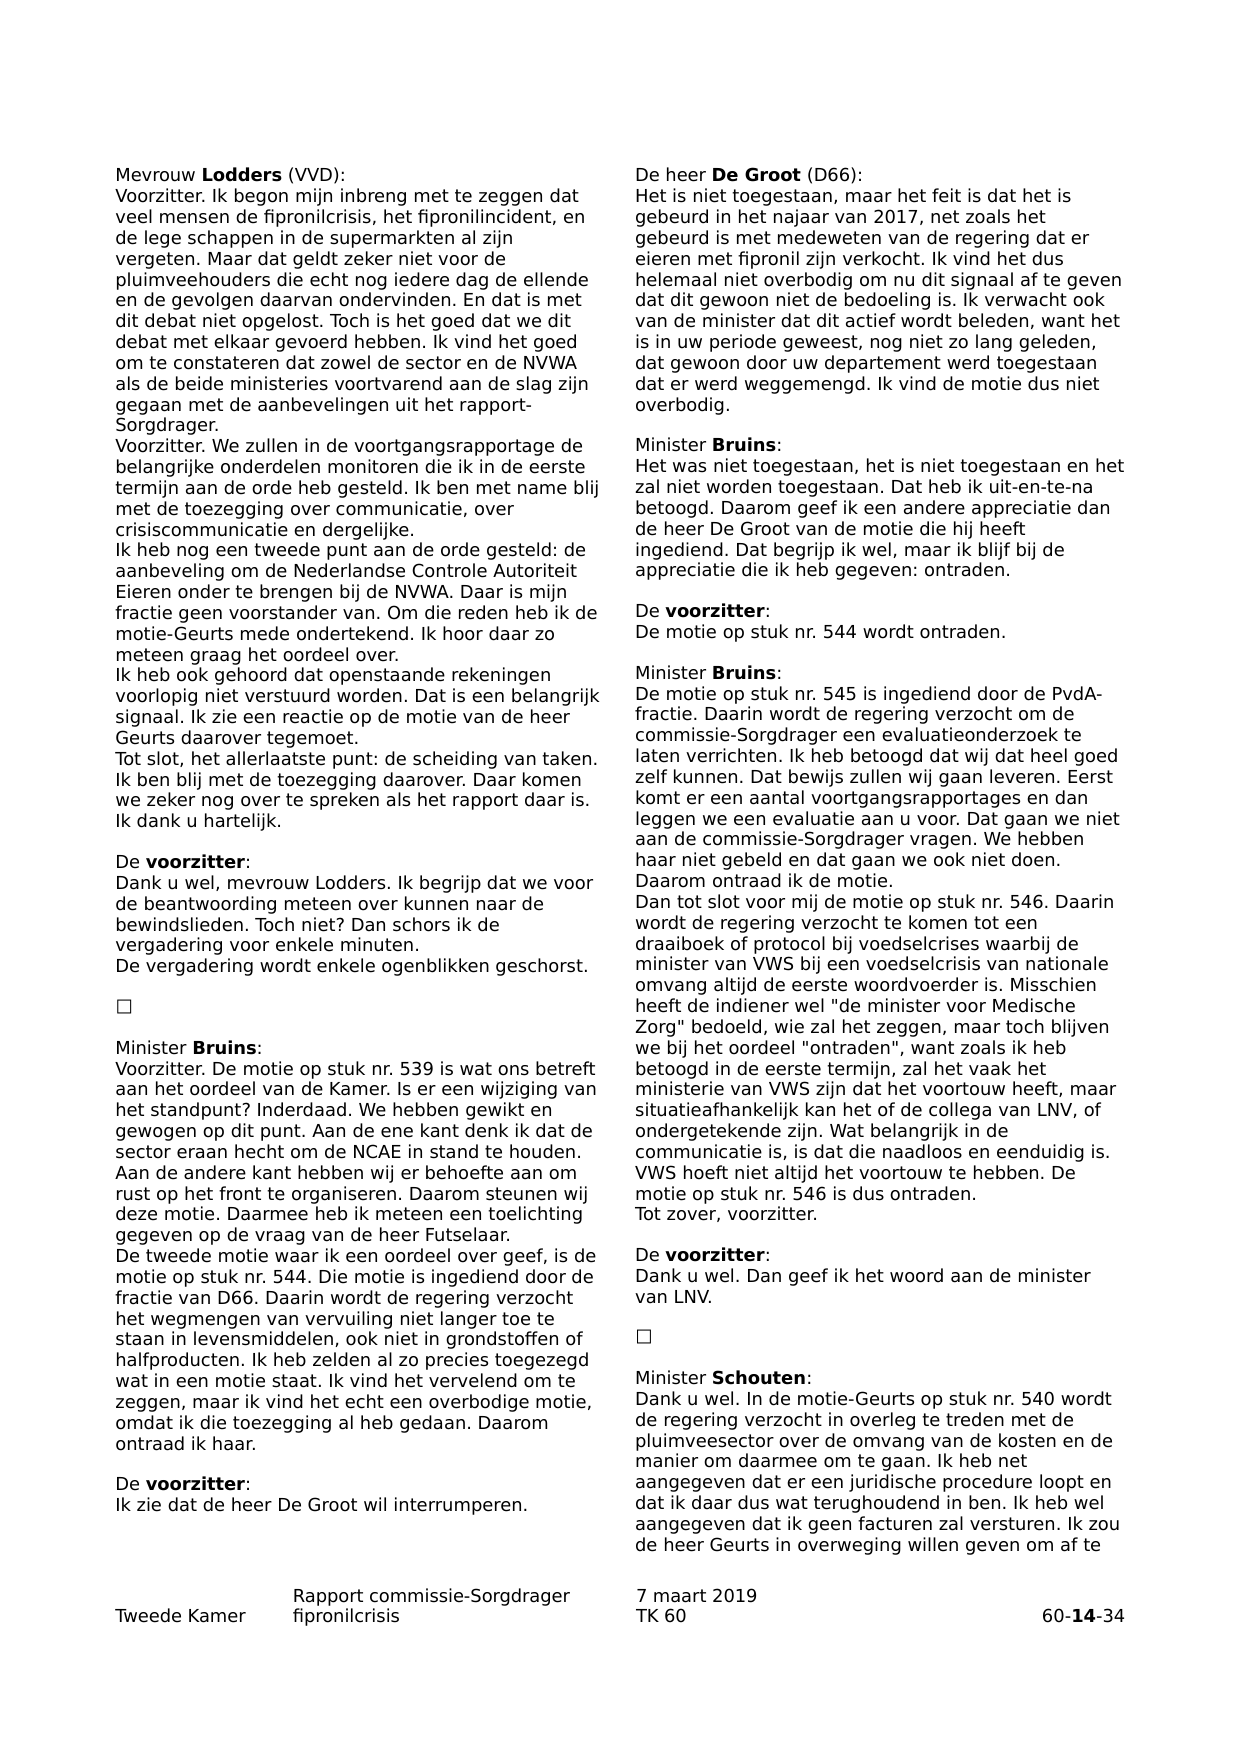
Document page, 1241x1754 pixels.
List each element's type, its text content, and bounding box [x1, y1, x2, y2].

text Voorzitter. Ik begon mijn inbreng met te zeggen dat veel mensen de fipronilcrisis, het fipronilincident, en de lege schappen in de supermarkten al zijn vergeten. Maar dat geldt zeker niet voor de pluimveehouders die echt nog iedere dag de ellende en de gevolgen daarvan ondervinden. En dat is met dit debat niet opgelost. Toch is het goed dat we dit debat met elkaar gevoerd hebben. Ik vind het goed om te constateren dat zowel de sector en de NVWA als de beide ministeries voortvarend aan de slag zijn gegaan met de aanbevelingen uit het rapport-Sorgdrager. [115, 186, 605, 436]
text De voorzitter: [115, 1474, 605, 1495]
text Het is niet toegestaan, maar het feit is dat het is gebeurd in het najaar van 2017, net zoals het gebeurd is met medeweten van de regering dat er eieren met fipronil zijn verkocht. Ik vind het dus helemaal niet overbodig om nu dit signaal af te geven dat dit gewoon niet de bedoeling is. Ik verwacht ook van de minister dat dit actief wordt beleden, want het is in uw periode geweest, nog niet zo lang geleden, dat gewoon door uw departement werd toegestaan dat er werd weggemengd. Ik vind de motie dus niet overbodig. [635, 186, 1125, 415]
text ⬜ [635, 1327, 1125, 1348]
text Voorzitter. De motie op stuk nr. 539 is wat ons betreft aan het oordeel van de Kamer. Is er een wijziging van het standpunt? Inderdaad. We hebben gewikt en gewogen op dit punt. Aan de ene kant denk ik dat de sector eraan hecht om de NCAE in stand te houden. Aan de andere kant hebben wij er behoefte aan om rust op het front te organiseren. Daarom steunen wij deze motie. Daarmee heb ik meteen een toelichting gegeven op de vraag van de heer Futselaar. [115, 1058, 605, 1246]
text De motie op stuk nr. 544 wordt ontraden. [635, 622, 1125, 642]
text De vergadering wordt enkele ogenblikken geschorst. [115, 956, 605, 977]
text ⬜ [115, 997, 605, 1017]
text Dank u wel, mevrouw Lodders. Ik begrijp dat we voor de beantwoording meteen over kunnen naar de bewindslieden. Toch niet? Dan schors ik de vergadering voor enkele minuten. [115, 873, 605, 956]
text Voorzitter. We zullen in de voortgangsrapportage de belangrijke onderdelen monitoren die ik in de eerste termijn aan de orde heb gesteld. Ik ben met name blij met de toezegging over communicatie, over crisiscommunicatie en dergelijke. [115, 436, 605, 540]
text Minister Schouten: [635, 1368, 1125, 1389]
text De voorzitter: [115, 852, 605, 873]
text De motie op stuk nr. 545 is ingediend door de PvdA-fractie. Daarin wordt de regering verzocht om de commissie-Sorgdrager een evaluatieonderzoek te laten verrichten. Ik heb betoogd dat wij dat heel goed zelf kunnen. Dat bewijs zullen wij gaan leveren. Eerst komt er een aantal voortgangsrapportages en dan leggen we een evaluatie aan u voor. Dat gaan we niet aan de commissie-Sorgdrager vragen. We hebben haar niet gebeld en dat gaan we ook niet doen. Daarom ontraad ik de motie. [635, 683, 1125, 892]
text Minister Bruins: [635, 662, 1125, 683]
text Minister Bruins: [115, 1037, 605, 1058]
text Ik heb ook gehoord dat openstaande rekeningen voorlopig niet verstuurd worden. Dat is een belangrijk signaal. Ik zie een reactie op de motie van de heer Geurts daarover tegemoet. [115, 665, 605, 748]
text Ik heb nog een tweede punt aan de orde gesteld: de aanbeveling om de Nederlandse Controle Autoriteit Eieren onder te brengen bij de NVWA. Daar is mijn fractie geen voorstander van. Om die reden heb ik de motie-Geurts mede ondertekend. Ik hoor daar zo meteen graag het oordeel over. [115, 540, 605, 665]
text Tot slot, het allerlaatste punt: de scheiding van taken. Ik ben blij met de toezegging daarover. Daar komen we zeker nog over te spreken als het rapport daar is. [115, 748, 605, 811]
text Het was niet toegestaan, het is niet toegestaan en het zal niet worden toegestaan. Dat heb ik uit-en-te-na betoogd. Daarom geef ik een andere appreciatie dan de heer De Groot van de motie die hij heeft ingediend. Dat begrijp ik wel, maar ik blijf bij de appreciatie die ik heb gegeven: ontraden. [635, 456, 1125, 581]
text De heer De Groot (D66): [635, 165, 1125, 186]
text Minister Bruins: [635, 435, 1125, 456]
text De voorzitter: [635, 1245, 1125, 1266]
text Dan tot slot voor mij de motie op stuk nr. 546. Daarin wordt de regering verzocht te komen tot een draaiboek of protocol bij voedselcrises waarbij de minister van VWS bij een voedselcrisis van nationale omvang altijd de eerste woordvoerder is. Misschien heeft de indiener wel "de minister voor Medische Zorg" bedoeld, wie zal het zeggen, maar toch blijven we bij het oordeel "ontraden", want zoals ik heb betoogd in de eerste termijn, zal het vaak het ministerie van VWS zijn dat het voortouw heeft, maar situatieafhankelijk kan het of de collega van LNV, of ondergetekende zijn. Wat belangrijk in de communicatie is, is dat die naadloos en eenduidig is. VWS hoeft niet altijd het voortouw te hebben. De motie op stuk nr. 546 is dus ontraden. [635, 892, 1125, 1204]
text Dank u wel. In de motie-Geurts op stuk nr. 540 wordt de regering verzocht in overleg te treden met de pluimveesector over de omvang van de kosten en de manier om daarmee om te gaan. Ik heb net aangegeven dat er een juridische procedure loopt en dat ik daar dus wat terughoudend in ben. Ik heb wel aangegeven dat ik geen facturen zal versturen. Ik zou de heer Geurts in overweging willen geven om af te [635, 1389, 1125, 1555]
text De tweede motie waar ik een oordeel over geef, is de motie op stuk nr. 544. Die motie is ingediend door de fractie van D66. Daarin wordt de regering verzocht het wegmengen van vervuiling niet langer toe te staan in levensmiddelen, ook niet in grondstoffen of halfproducten. Ik heb zelden al zo precies toegezegd wat in een motie staat. Ik vind het vervelend om te zeggen, maar ik vind het echt een overbodige motie, omdat ik die toezegging al heb gedaan. Daarom ontraad ik haar. [115, 1246, 605, 1454]
text Tot zover, voorzitter. [635, 1204, 1125, 1225]
text De voorzitter: [635, 601, 1125, 622]
text Ik dank u hartelijk. [115, 811, 605, 832]
text Ik zie dat de heer De Groot wil interrumperen. [115, 1495, 605, 1516]
text Mevrouw Lodders (VVD): [115, 165, 605, 186]
text Dank u wel. Dan geef ik het woord aan de minister van LNV. [635, 1266, 1125, 1307]
